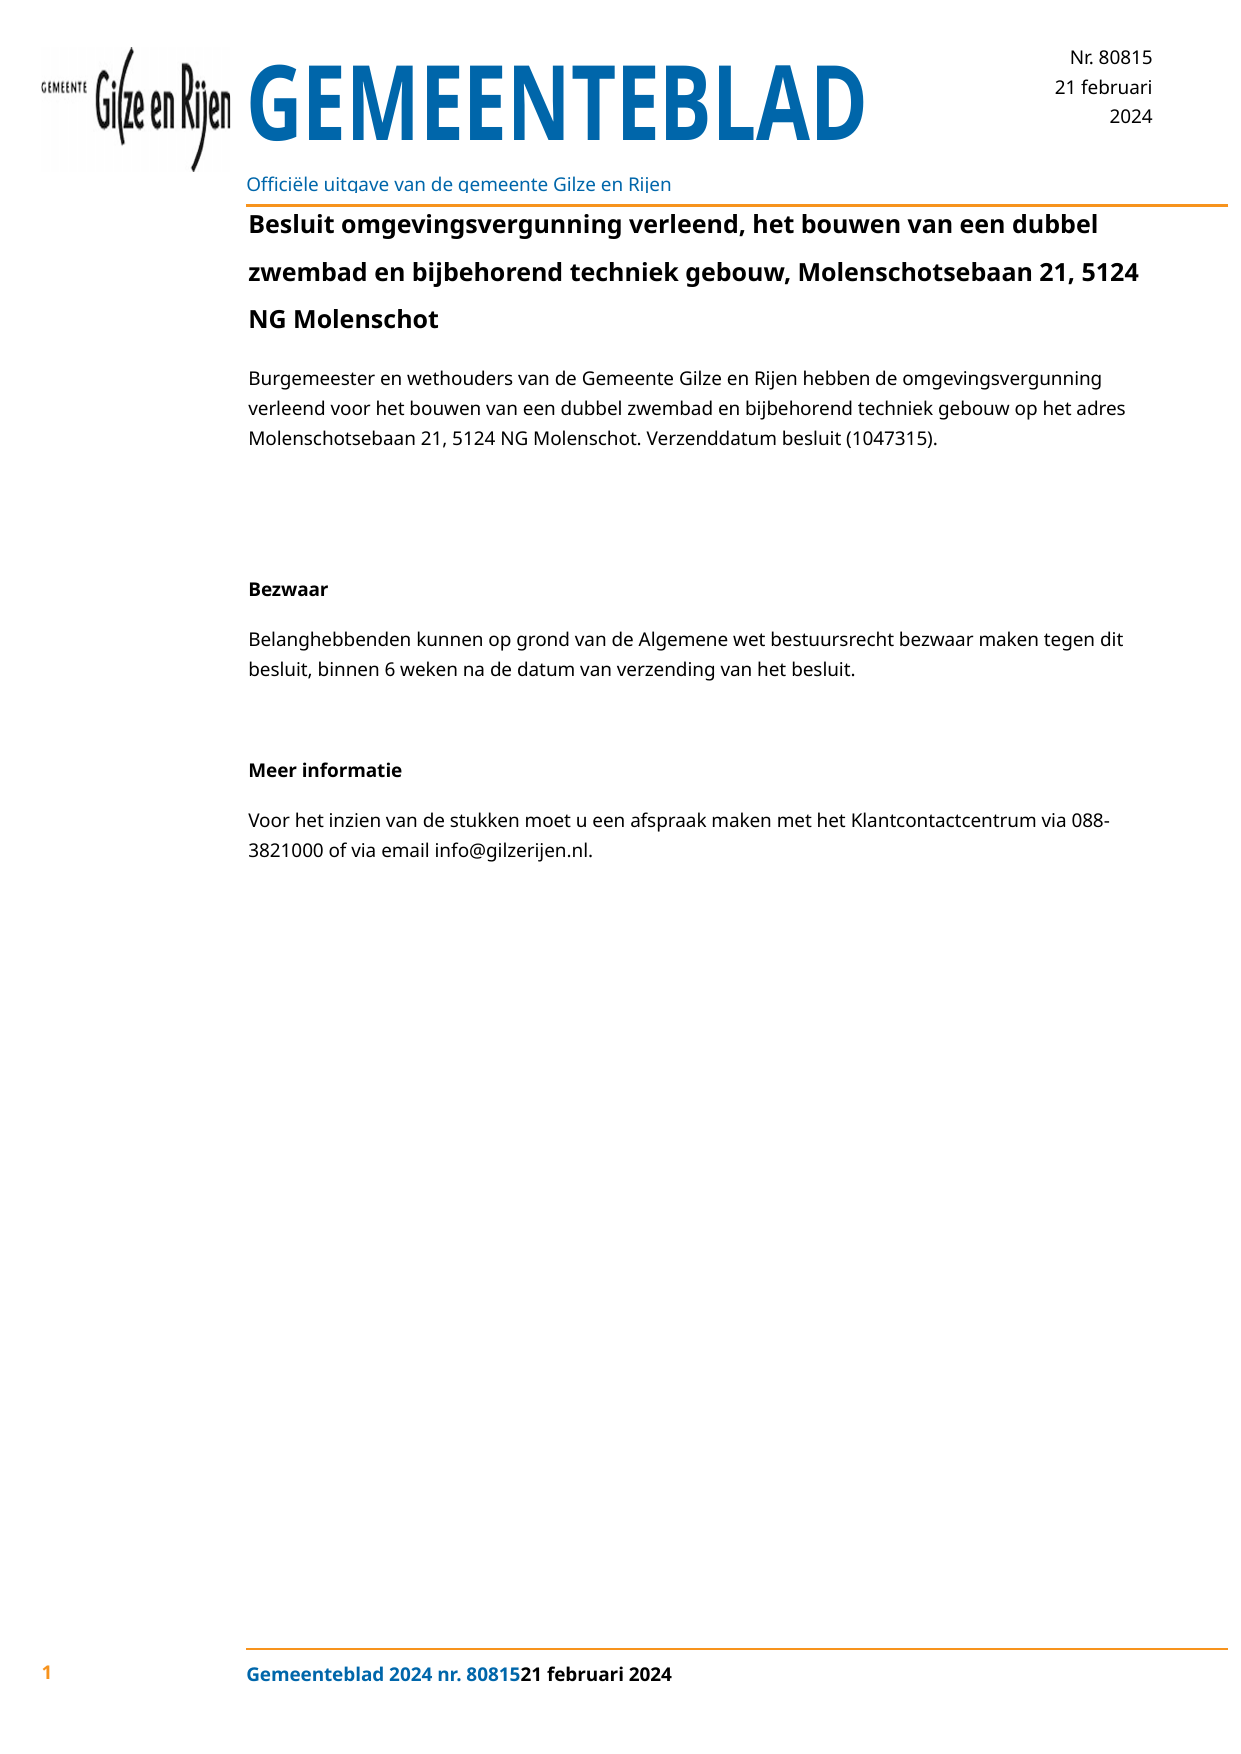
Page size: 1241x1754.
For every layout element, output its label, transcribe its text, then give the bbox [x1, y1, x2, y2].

text Voor het inzien van de stukken moet u een afspraak maken met het Klantcontactcentrum via 088-3821000 of via email info@gilzerijen.nl. [248, 807, 1152, 862]
text Burgemeester en wethouders van de Gemeente Gilze en Rijen hebben de omgevingsvergunning verleend voor het bouwen van een dubbel zwembad en bijbehorend techniek gebouw op het adres Molenschotsebaan 21, 5124 NG Molenschot. Verzenddatum besluit (1047315). [248, 366, 1152, 450]
text Bezwaar [248, 576, 1152, 602]
text Meer informatie [248, 757, 1152, 782]
picture [41, 47, 231, 172]
text Besluit omgevingsvergunning verleend, het bouwen van een dubbel zwembad en bijbehorend techniek gebouw, Molenschotsebaan 21, 5124 NG Molenschot [248, 207, 1152, 336]
text Belanghebbenden kunnen op grond van de Algemene wet bestuursrecht bezwaar maken tegen dit besluit, binnen 6 weken na de datum van verzending van het besluit. [248, 626, 1152, 682]
